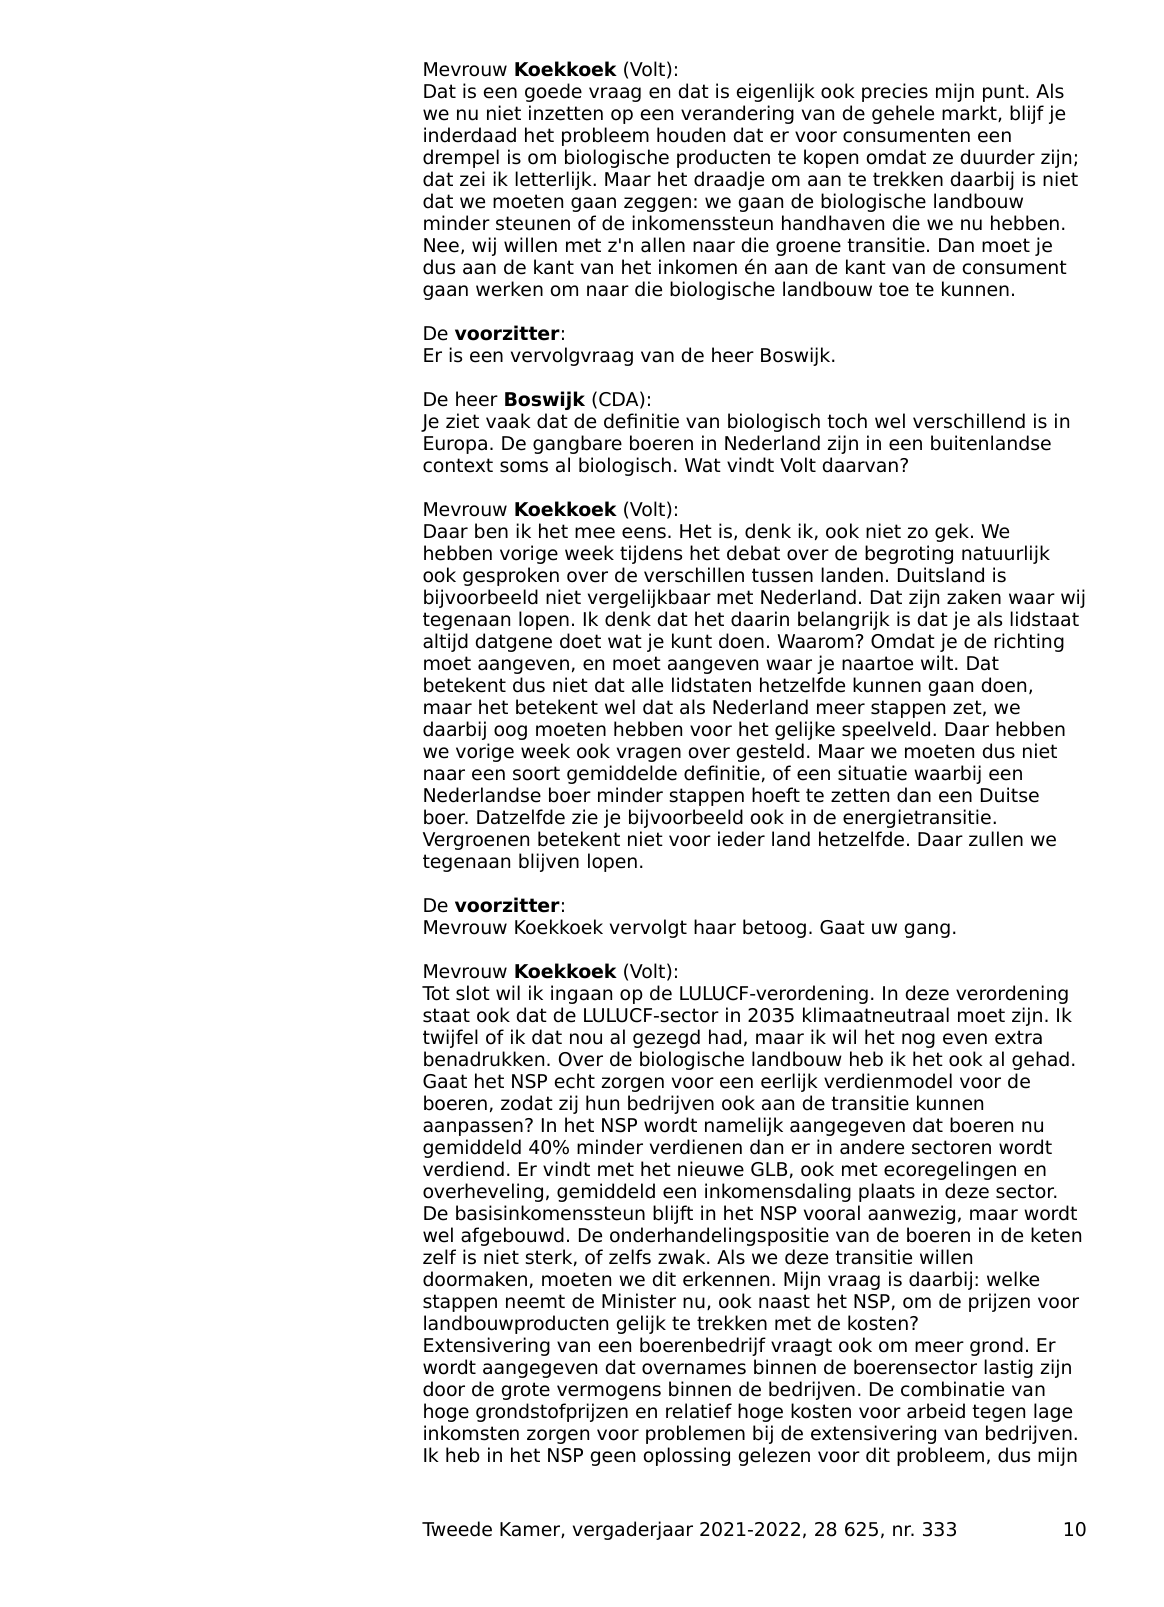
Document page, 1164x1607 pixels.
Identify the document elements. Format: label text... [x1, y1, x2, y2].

text Mevrouw Koekkoek (Volt): [422, 961, 1087, 983]
text Gaat het NSP echt zorgen voor een eerlijk verdienmodel voor de boeren, zodat zij hun bedrijven ook aan de transitie kunnen aanpassen? In het NSP wordt namelijk aangegeven dat boeren nu gemiddeld 40% minder verdienen dan er in andere sectoren wordt verdiend. Er vindt met het nieuwe GLB, ook met ecoregelingen en overheveling, gemiddeld een inkomensdaling plaats in deze sector. De basisinkomenssteun blijft in het NSP vooral aanwezig, maar wordt wel afgebouwd. De onderhandelingspositie van de boeren in de keten zelf is niet sterk, of zelfs zwak. Als we deze transitie willen doormaken, moeten we dit erkennen. Mijn vraag is daarbij: welke stappen neemt de Minister nu, ook naast het NSP, om de prijzen voor landbouwproducten gelijk te trekken met de kosten? [422, 1071, 1087, 1335]
text De voorzitter: [422, 323, 1087, 345]
text Extensivering van een boerenbedrijf vraagt ook om meer grond. Er wordt aangegeven dat overnames binnen de boerensector lastig zijn door de grote vermogens binnen de bedrijven. De combinatie van hoge grondstofprijzen en relatief hoge kosten voor arbeid tegen lage inkomsten zorgen voor problemen bij de extensivering van bedrijven. Ik heb in het NSP geen oplossing gelezen voor dit probleem, dus mijn [422, 1335, 1087, 1467]
text Dat is een goede vraag en dat is eigenlijk ook precies mijn punt. Als we nu niet inzetten op een verandering van de gehele markt, blijf je inderdaad het probleem houden dat er voor consumenten een drempel is om biologische producten te kopen omdat ze duurder zijn; dat zei ik letterlijk. Maar het draadje om aan te trekken daarbij is niet dat we moeten gaan zeggen: we gaan de biologische landbouw minder steunen of de inkomenssteun handhaven die we nu hebben. Nee, wij willen met z'n allen naar die groene transitie. Dan moet je dus aan de kant van het inkomen én aan de kant van de consument gaan werken om naar die biologische landbouw toe te kunnen. [422, 81, 1087, 301]
text De heer Boswijk (CDA): [422, 389, 1087, 411]
text Daar ben ik het mee eens. Het is, denk ik, ook niet zo gek. We hebben vorige week tijdens het debat over de begroting natuurlijk ook gesproken over de verschillen tussen landen. Duitsland is bijvoorbeeld niet vergelijkbaar met Nederland. Dat zijn zaken waar wij tegenaan lopen. Ik denk dat het daarin belangrijk is dat je als lidstaat altijd datgene doet wat je kunt doen. Waarom? Omdat je de richting moet aangeven, en moet aangeven waar je naartoe wilt. Dat betekent dus niet dat alle lidstaten hetzelfde kunnen gaan doen, maar het betekent wel dat als Nederland meer stappen zet, we daarbij oog moeten hebben voor het gelijke speelveld. Daar hebben we vorige week ook vragen over gesteld. Maar we moeten dus niet naar een soort gemiddelde definitie, of een situatie waarbij een Nederlandse boer minder stappen hoeft te zetten dan een Duitse boer. Datzelfde zie je bijvoorbeeld ook in de energietransitie. Vergroenen betekent niet voor ieder land hetzelfde. Daar zullen we tegenaan blijven lopen. [422, 521, 1087, 873]
text Mevrouw Koekkoek (Volt): [422, 499, 1087, 521]
text Mevrouw Koekkoek (Volt): [422, 59, 1087, 81]
text Je ziet vaak dat de definitie van biologisch toch wel verschillend is in Europa. De gangbare boeren in Nederland zijn in een buitenlandse context soms al biologisch. Wat vindt Volt daarvan? [422, 411, 1087, 477]
text Er is een vervolgvraag van de heer Boswijk. [422, 345, 1087, 367]
text Tot slot wil ik ingaan op de LULUCF-verordening. In deze verordening staat ook dat de LULUCF-sector in 2035 klimaatneutraal moet zijn. Ik twijfel of ik dat nou al gezegd had, maar ik wil het nog even extra benadrukken. Over de biologische landbouw heb ik het ook al gehad. [422, 983, 1087, 1071]
text De voorzitter: [422, 895, 1087, 917]
text Mevrouw Koekkoek vervolgt haar betoog. Gaat uw gang. [422, 917, 1087, 939]
